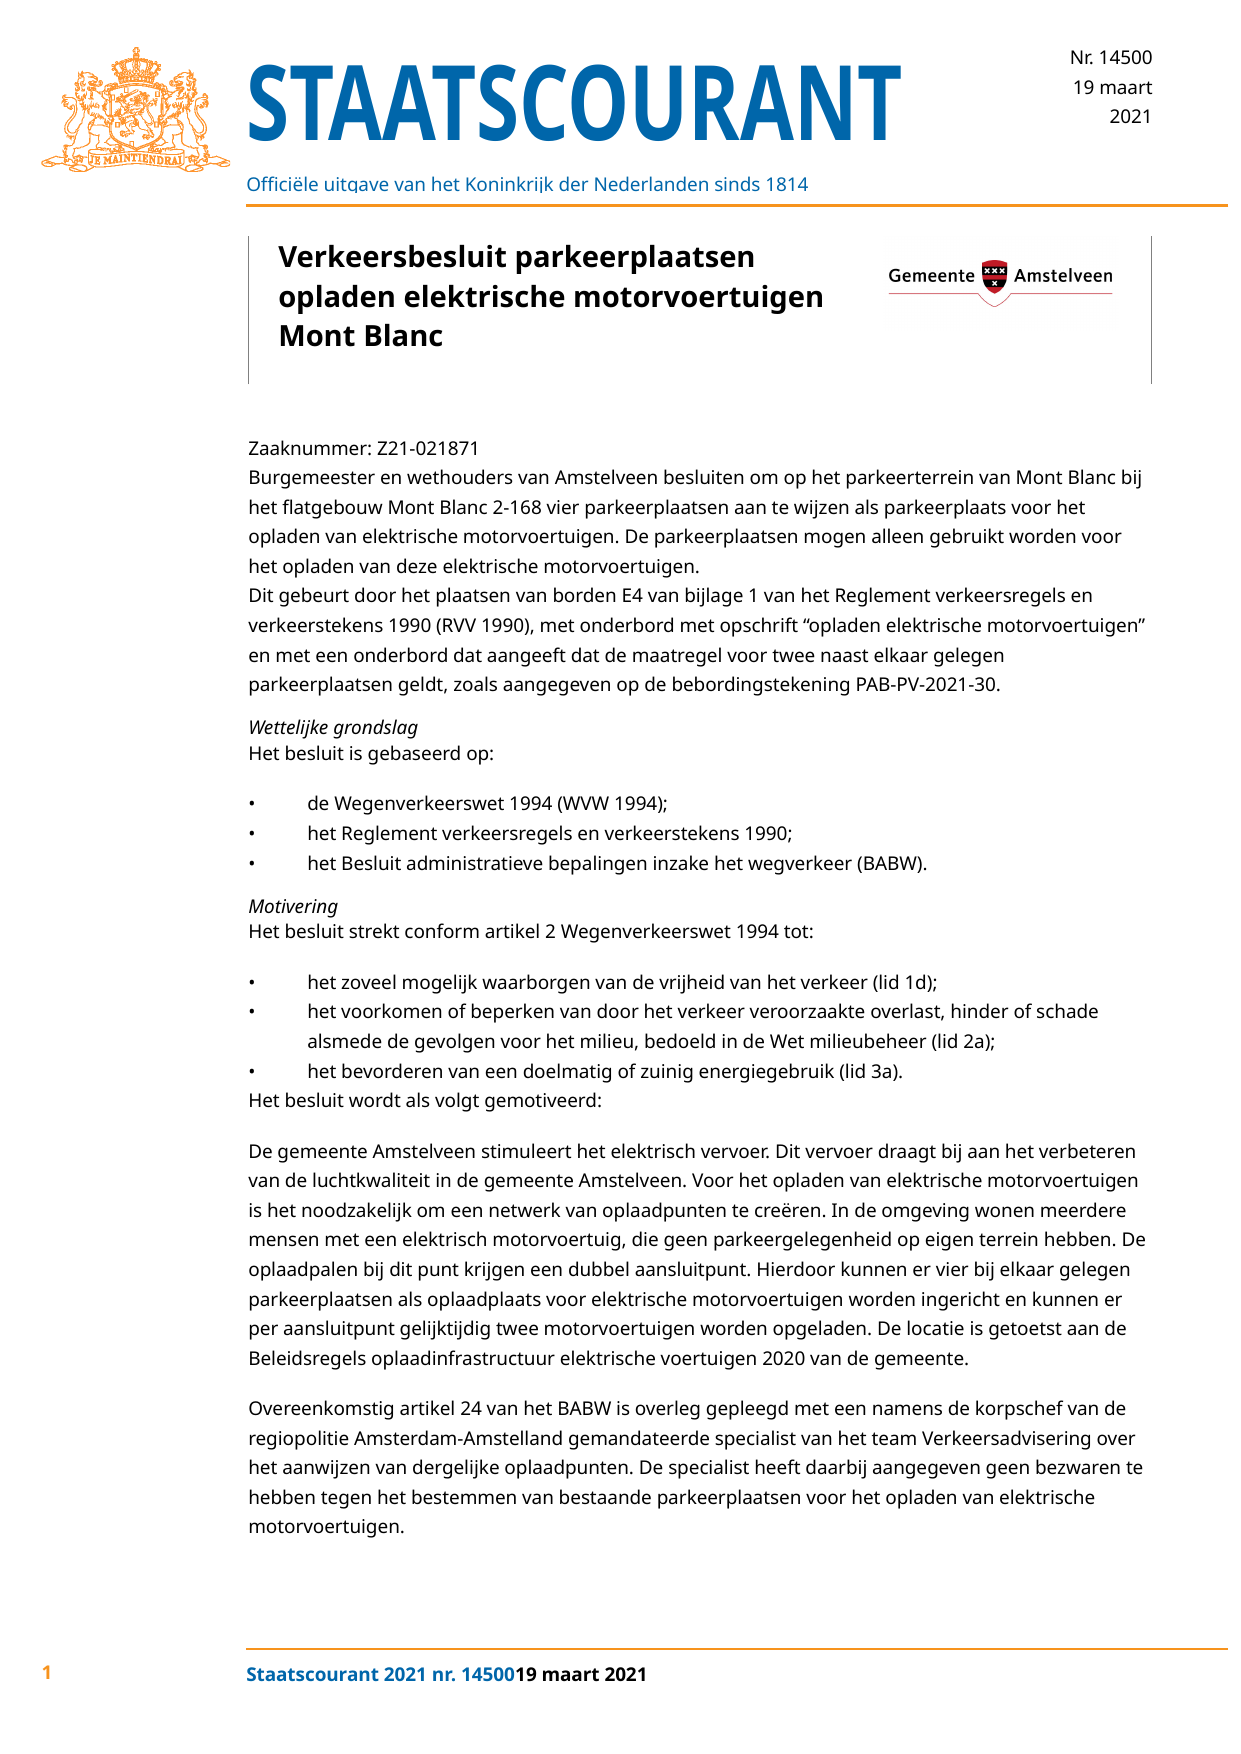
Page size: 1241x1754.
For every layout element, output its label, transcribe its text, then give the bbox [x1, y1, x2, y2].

text Het besluit strekt conform artikel 2 Wegenverkeerswet 1994 tot: [248, 919, 1152, 944]
list de Wegenverkeerswet 1994 (WVW 1994); [248, 791, 1152, 816]
text Dit gebeurt door het plaatsen van borden E4 van bijlage 1 van het Reglement verkeersregels en verkeerstekens 1990 (RVV 1990), met onderbord met opschrift “opladen elektrische motorvoertuigen” en met een onderbord dat aangeeft dat de maatregel voor twee naast elkaar gelegen parkeerplaatsen geldt, zoals aangegeven op de bebordingstekening PAB-PV-2021-30. [248, 583, 1152, 697]
table_header [850, 236, 1151, 384]
text Het besluit is gebaseerd op: [248, 740, 1152, 766]
text Zaaknummer: Z21-021871 [248, 435, 1152, 460]
list het Reglement verkeersregels en verkeerstekens 1990; [248, 820, 1152, 846]
text De gemeente Amstelveen stimuleert het elektrisch vervoer. Dit vervoer draagt bij aan het verbeteren van de luchtkwaliteit in de gemeente Amstelveen. Voor het opladen van elektrische motorvoertuigen is het noodzakelijk om een netwerk van oplaadpunten te creëren. In de omgeving wonen meerdere mensen met een elektrisch motorvoertuig, die geen parkeergelegenheid op eigen terrein hebben. De oplaadpalen bij dit punt krijgen een dubbel aansluitpunt. Hierdoor kunnen er vier bij elkaar gelegen parkeerplaatsen als oplaadplaats voor elektrische motorvoertuigen worden ingericht en kunnen er per aansluitpunt gelijktijdig twee motorvoertuigen worden opgeladen. De locatie is getoetst aan de Beleidsregels oplaadinfrastructuur elektrische voertuigen 2020 van de gemeente. [248, 1138, 1152, 1371]
text Het besluit wordt als volgt gemotiveerd: [248, 1087, 1152, 1113]
text Overeenkomstig artikel 24 van het BABW is overleg gepleegd met een namens de korpschef van de regiopolitie Amsterdam-Amstelland gemandateerde specialist van het team Verkeersadvisering over het aanwijzen van dergelijke oplaadpunten. De specialist heeft daarbij aangegeven geen bezwaren te hebben tegen het bestemmen van bestaande parkeerplaatsen voor het opladen van elektrische motorvoertuigen. [248, 1395, 1152, 1539]
list het voorkomen of beperken van door het verkeer veroorzaakte overlast, hinder of schade alsmede de gevolgen voor het milieu, bedoeld in de Wet milieubeheer (lid 2a); [248, 999, 1152, 1054]
table_header Verkeersbesluit parkeerplaatsen opladen elektrische motorvoertuigen Mont Blanc [249, 236, 850, 384]
list het zoveel mogelijk waarborgen van de vrijheid van het verkeer (lid 1d); [248, 969, 1152, 995]
picture [41, 47, 231, 172]
picture [882, 236, 1119, 331]
text Wettelijke grondslag [248, 714, 1152, 740]
list het Besluit administratieve bepalingen inzake het wegverkeer (BABW). [248, 850, 1152, 876]
text Motivering [248, 893, 1152, 919]
text Burgemeester en wethouders van Amstelveen besluiten om op het parkeerterrein van Mont Blanc bij het flatgebouw Mont Blanc 2-168 vier parkeerplaatsen aan te wijzen als parkeerplaats voor het opladen van elektrische motorvoertuigen. De parkeerplaatsen mogen alleen gebruikt worden voor het opladen van deze elektrische motorvoertuigen. [248, 464, 1152, 579]
list het bevorderen van een doelmatig of zuinig energiegebruik (lid 3a). [248, 1058, 1152, 1083]
